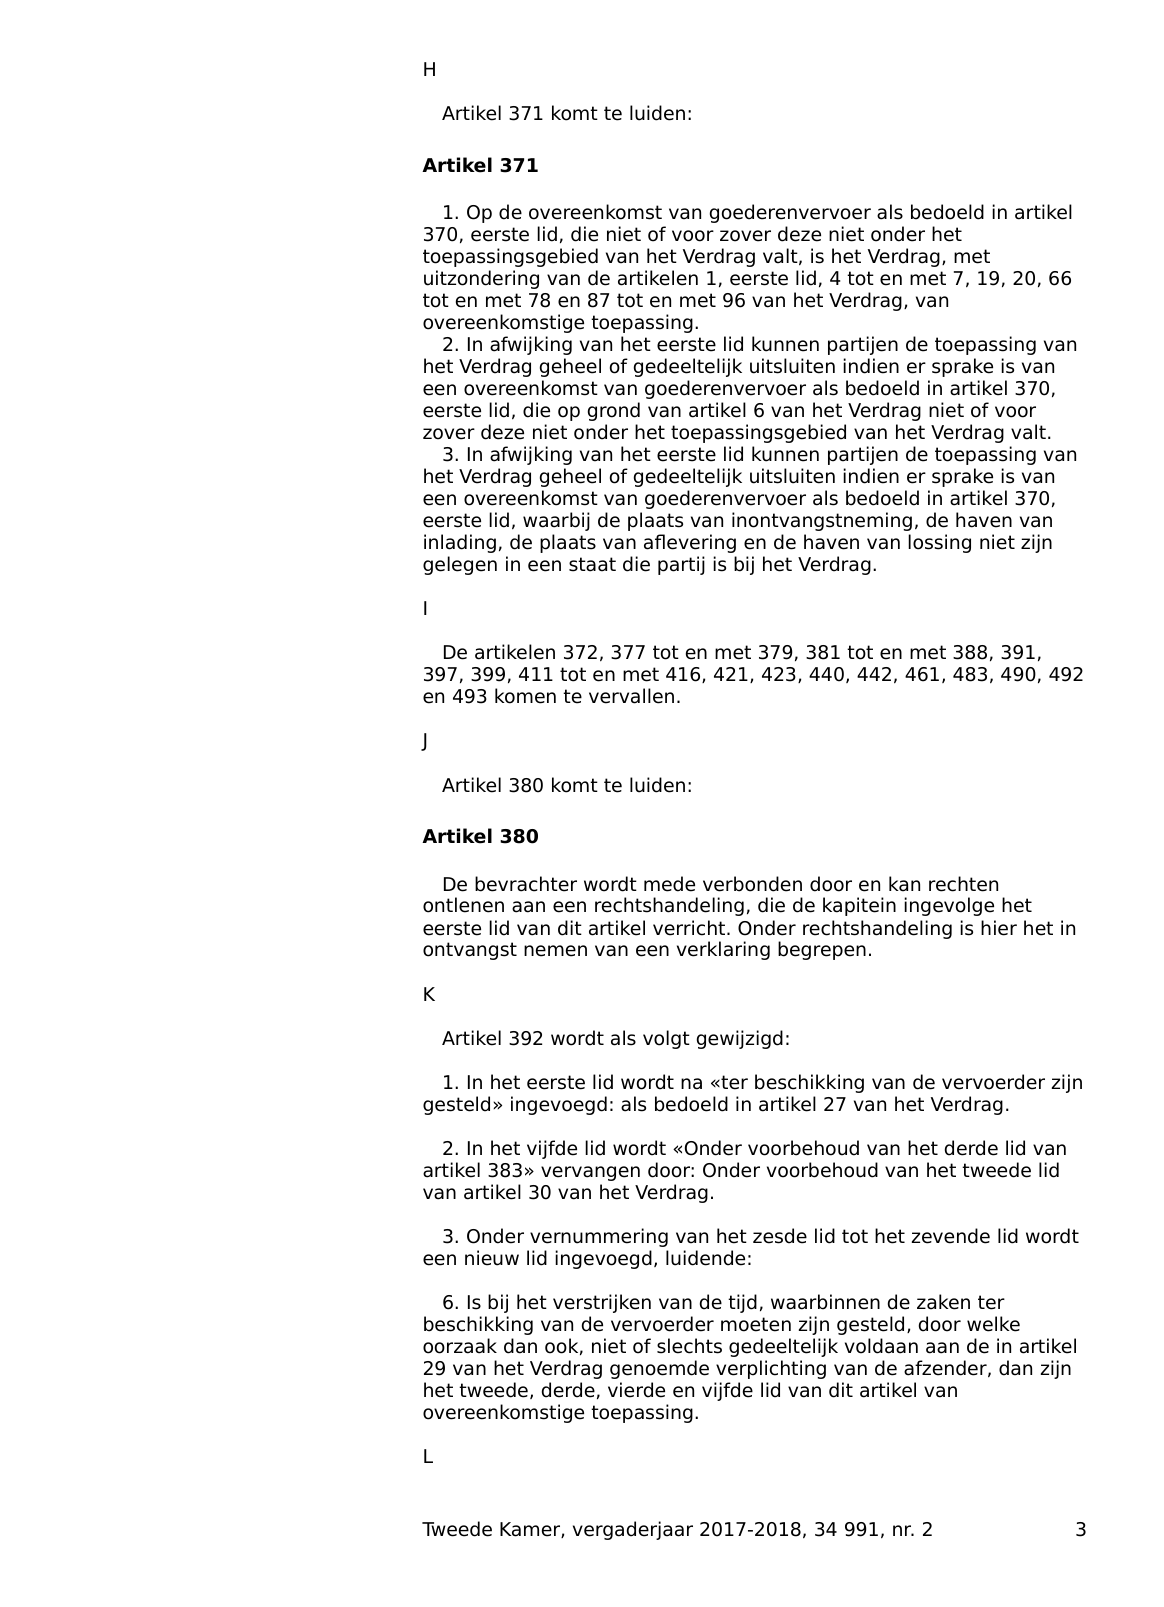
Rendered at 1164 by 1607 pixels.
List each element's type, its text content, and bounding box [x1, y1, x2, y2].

text L [422, 1446, 1087, 1468]
text 1. Op de overeenkomst van goederenvervoer als bedoeld in artikel 370, eerste lid, die niet of voor zover deze niet onder het toepassingsgebied van het Verdrag valt, is het Verdrag, met uitzondering van de artikelen 1, eerste lid, 4 tot en met 7, 19, 20, 66 tot en met 78 en 87 tot en met 96 van het Verdrag, van overeenkomstige toepassing. [422, 202, 1087, 334]
text I [422, 598, 1087, 620]
text 3. In afwijking van het eerste lid kunnen partijen de toepassing van het Verdrag geheel of gedeeltelijk uitsluiten indien er sprake is van een overeenkomst van goederenvervoer als bedoeld in artikel 370, eerste lid, waarbij de plaats van inontvangstneming, de haven van inlading, de plaats van aflevering en de haven van lossing niet zijn gelegen in een staat die partij is bij het Verdrag. [422, 444, 1087, 576]
subtitle Artikel 371 [422, 155, 1087, 177]
text 3. Onder vernummering van het zesde lid tot het zevende lid wordt een nieuw lid ingevoegd, luidende: [422, 1226, 1087, 1270]
text H [422, 59, 1087, 81]
text Artikel 392 wordt als volgt gewijzigd: [422, 1028, 1087, 1050]
text 2. In afwijking van het eerste lid kunnen partijen de toepassing van het Verdrag geheel of gedeeltelijk uitsluiten indien er sprake is van een overeenkomst van goederenvervoer als bedoeld in artikel 370, eerste lid, die op grond van artikel 6 van het Verdrag niet of voor zover deze niet onder het toepassingsgebied van het Verdrag valt. [422, 334, 1087, 444]
subtitle Artikel 380 [422, 826, 1087, 848]
text Artikel 371 komt te luiden: [422, 103, 1087, 125]
text Artikel 380 komt te luiden: [422, 774, 1087, 796]
text K [422, 983, 1087, 1006]
text De bevrachter wordt mede verbonden door en kan rechten ontlenen aan een rechtshandeling, die de kapitein ingevolge het eerste lid van dit artikel verricht. Onder rechtshandeling is hier het in ontvangst nemen van een verklaring begrepen. [422, 873, 1087, 961]
text 2. In het vijfde lid wordt «Onder voorbehoud van het derde lid van artikel 383» vervangen door: Onder voorbehoud van het tweede lid van artikel 30 van het Verdrag. [422, 1138, 1087, 1204]
text 1. In het eerste lid wordt na «ter beschikking van de vervoerder zijn gesteld» ingevoegd: als bedoeld in artikel 27 van het Verdrag. [422, 1072, 1087, 1116]
text De artikelen 372, 377 tot en met 379, 381 tot en met 388, 391, 397, 399, 411 tot en met 416, 421, 423, 440, 442, 461, 483, 490, 492 en 493 komen te vervallen. [422, 642, 1087, 708]
text J [422, 730, 1087, 752]
text 6. Is bij het verstrijken van de tijd, waarbinnen de zaken ter beschikking van de vervoerder moeten zijn gesteld, door welke oorzaak dan ook, niet of slechts gedeeltelijk voldaan aan de in artikel 29 van het Verdrag genoemde verplichting van de afzender, dan zijn het tweede, derde, vierde en vijfde lid van dit artikel van overeenkomstige toepassing. [422, 1292, 1087, 1424]
